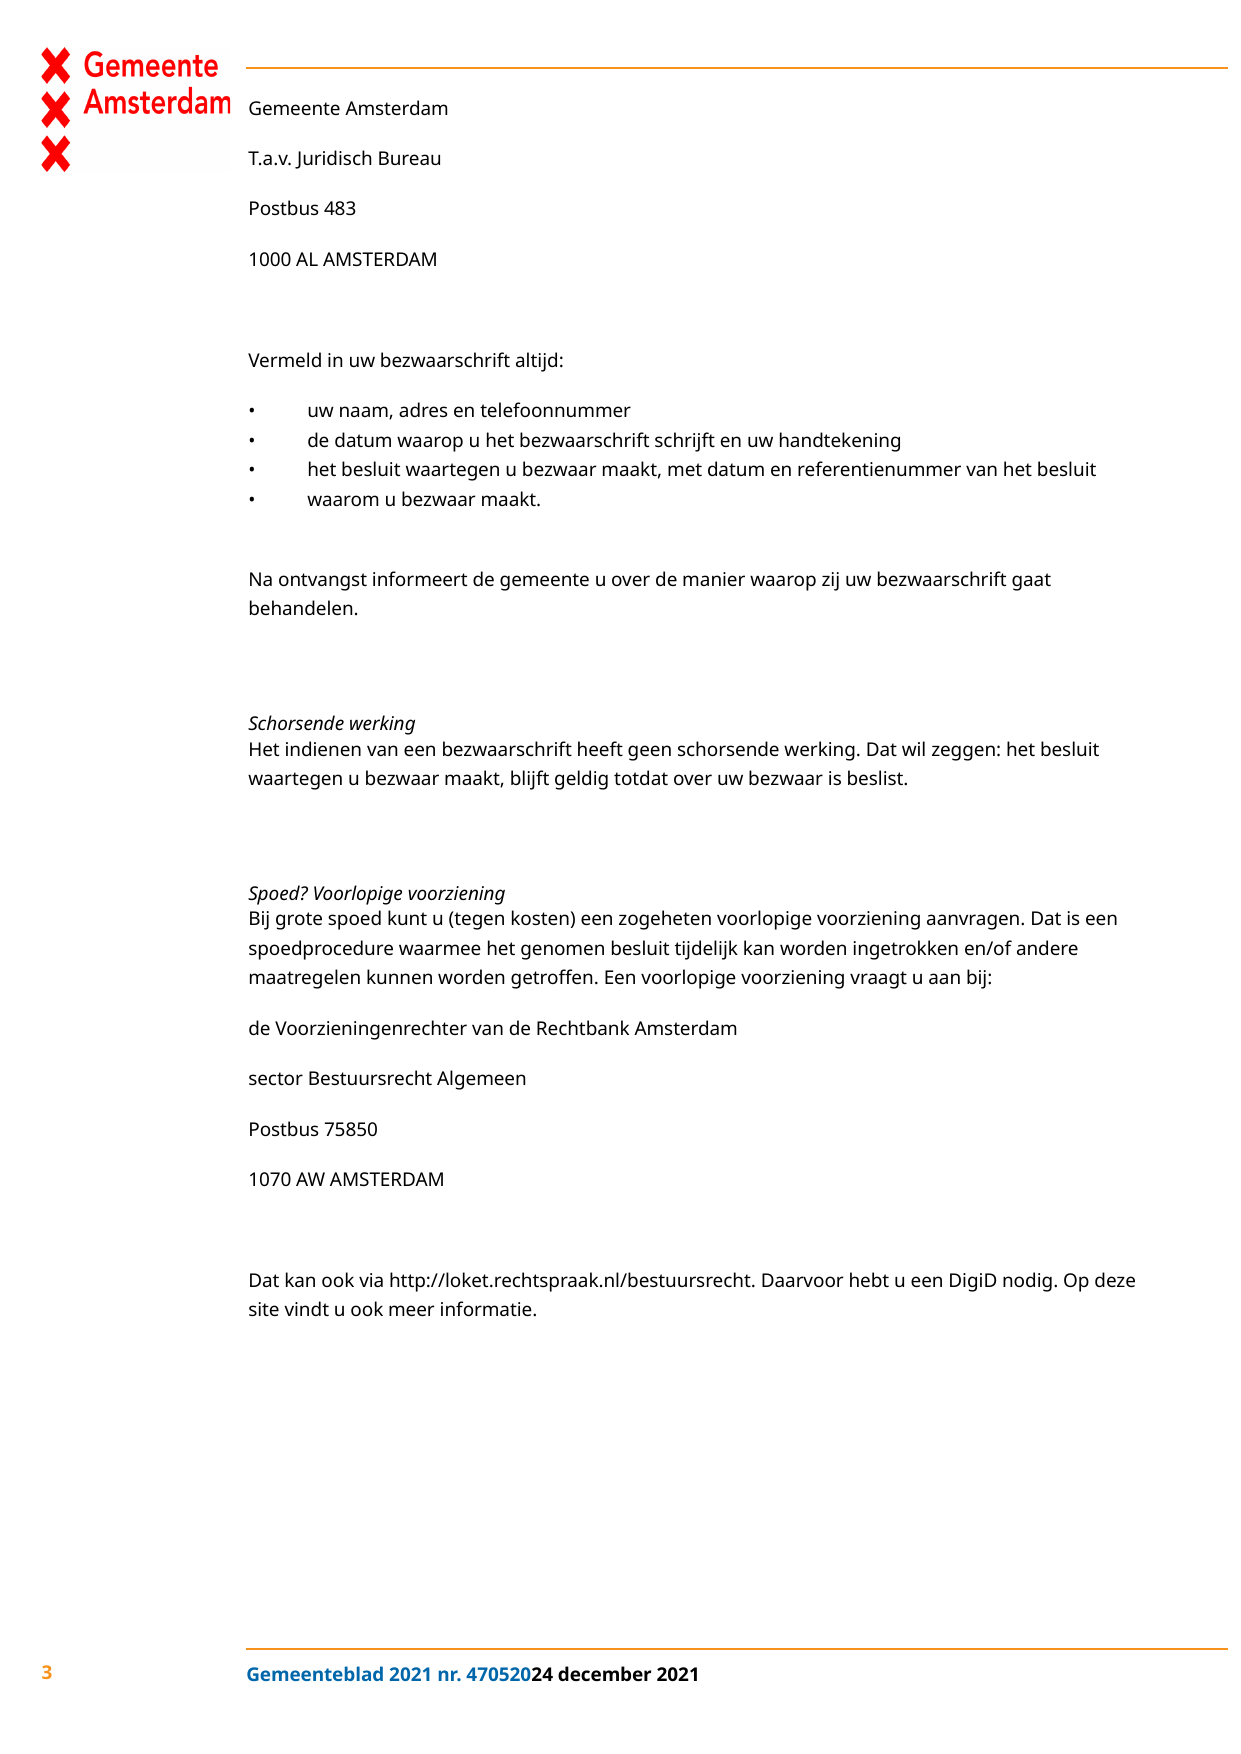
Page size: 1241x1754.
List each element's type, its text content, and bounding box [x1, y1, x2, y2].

picture [41, 47, 231, 172]
text Gemeente Amsterdam [248, 95, 1152, 121]
list uw naam, adres en telefoonnummer [248, 397, 1152, 423]
text Het indienen van een bezwaarschrift heeft geen schorsende werking. Dat wil zeggen: het besluit waartegen u bezwaar maakt, blijft geldig totdat over uw bezwaar is beslist. [248, 736, 1152, 791]
list de datum waarop u het bezwaarschrift schrijft en uw handtekening [248, 427, 1152, 453]
text Na ontvangst informeert de gemeente u over de manier waarop zij uw bezwaarschrift gaat behandelen. [248, 566, 1152, 621]
text 1070 AW AMSTERDAM [248, 1166, 1152, 1192]
text 1000 AL AMSTERDAM [248, 246, 1152, 272]
text Schorsende werking [248, 710, 1152, 736]
text sector Bestuursrecht Algemeen [248, 1065, 1152, 1091]
list het besluit waartegen u bezwaar maakt, met datum en referentienummer van het besluit [248, 456, 1152, 482]
text Postbus 75850 [248, 1116, 1152, 1142]
text Dat kan ook via http://loket.rechtspraak.nl/bestuursrecht. Daarvoor hebt u een DigiD nodig. Op deze site vindt u ook meer informatie. [248, 1267, 1152, 1322]
text de Voorzieningenrechter van de Rechtbank Amsterdam [248, 1015, 1152, 1041]
list waarom u bezwaar maakt. [248, 486, 1152, 512]
text Postbus 483 [248, 196, 1152, 221]
text T.a.v. Juridisch Bureau [248, 145, 1152, 171]
text Spoed? Voorlopige voorziening [248, 880, 1152, 905]
text Bij grote spoed kunt u (tegen kosten) een zogeheten voorlopige voorziening aanvragen. Dat is een spoedprocedure waarmee het genomen besluit tijdelijk kan worden ingetrokken en/of andere maatregelen kunnen worden getroffen. Een voorlopige voorziening vraagt u aan bij: [248, 905, 1152, 990]
text Vermeld in uw bezwaarschrift altijd: [248, 347, 1152, 373]
